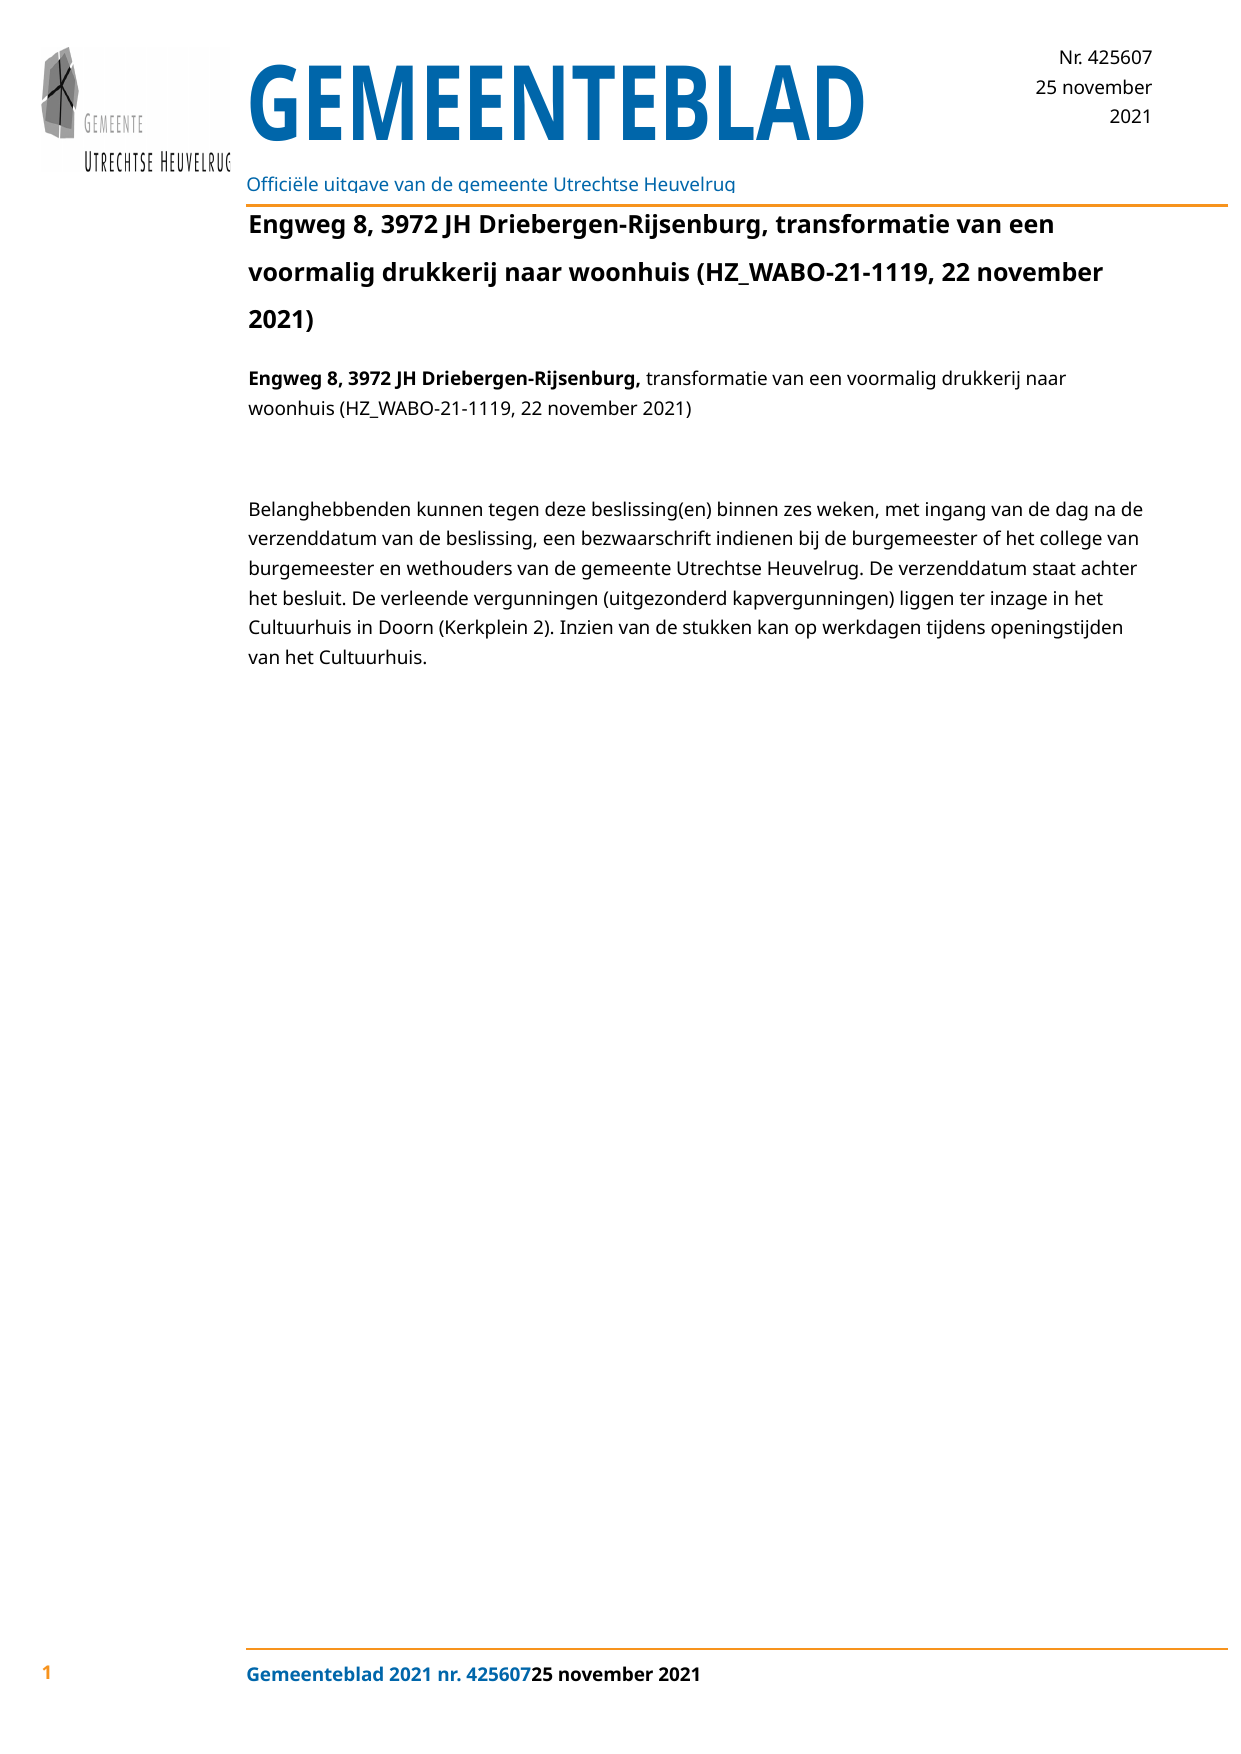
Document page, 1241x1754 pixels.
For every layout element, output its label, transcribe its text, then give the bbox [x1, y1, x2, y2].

text Belanghebbenden kunnen tegen deze beslissing(en) binnen zes weken, met ingang van de dag na de verzenddatum van de beslissing, een bezwaarschrift indienen bij de burgemeester of het college van burgemeester en wethouders van de gemeente Utrechtse Heuvelrug. De verzenddatum staat achter het besluit. De verleende vergunningen (uitgezonderd kapvergunningen) liggen ter inzage in het Cultuurhuis in Doorn (Kerkplein 2). Inzien van de stukken kan op werkdagen tijdens openingstijden van het Cultuurhuis. [248, 496, 1152, 669]
picture [41, 47, 231, 172]
text Engweg 8, 3972 JH Driebergen-Rijsenburg, transformatie van een voormalig drukkerij naar woonhuis (HZ_WABO-21-1119, 22 november 2021) [248, 366, 1152, 421]
text Engweg 8, 3972 JH Driebergen-Rijsenburg, transformatie van een voormalig drukkerij naar woonhuis (HZ_WABO-21-1119, 22 november 2021) [248, 207, 1152, 336]
